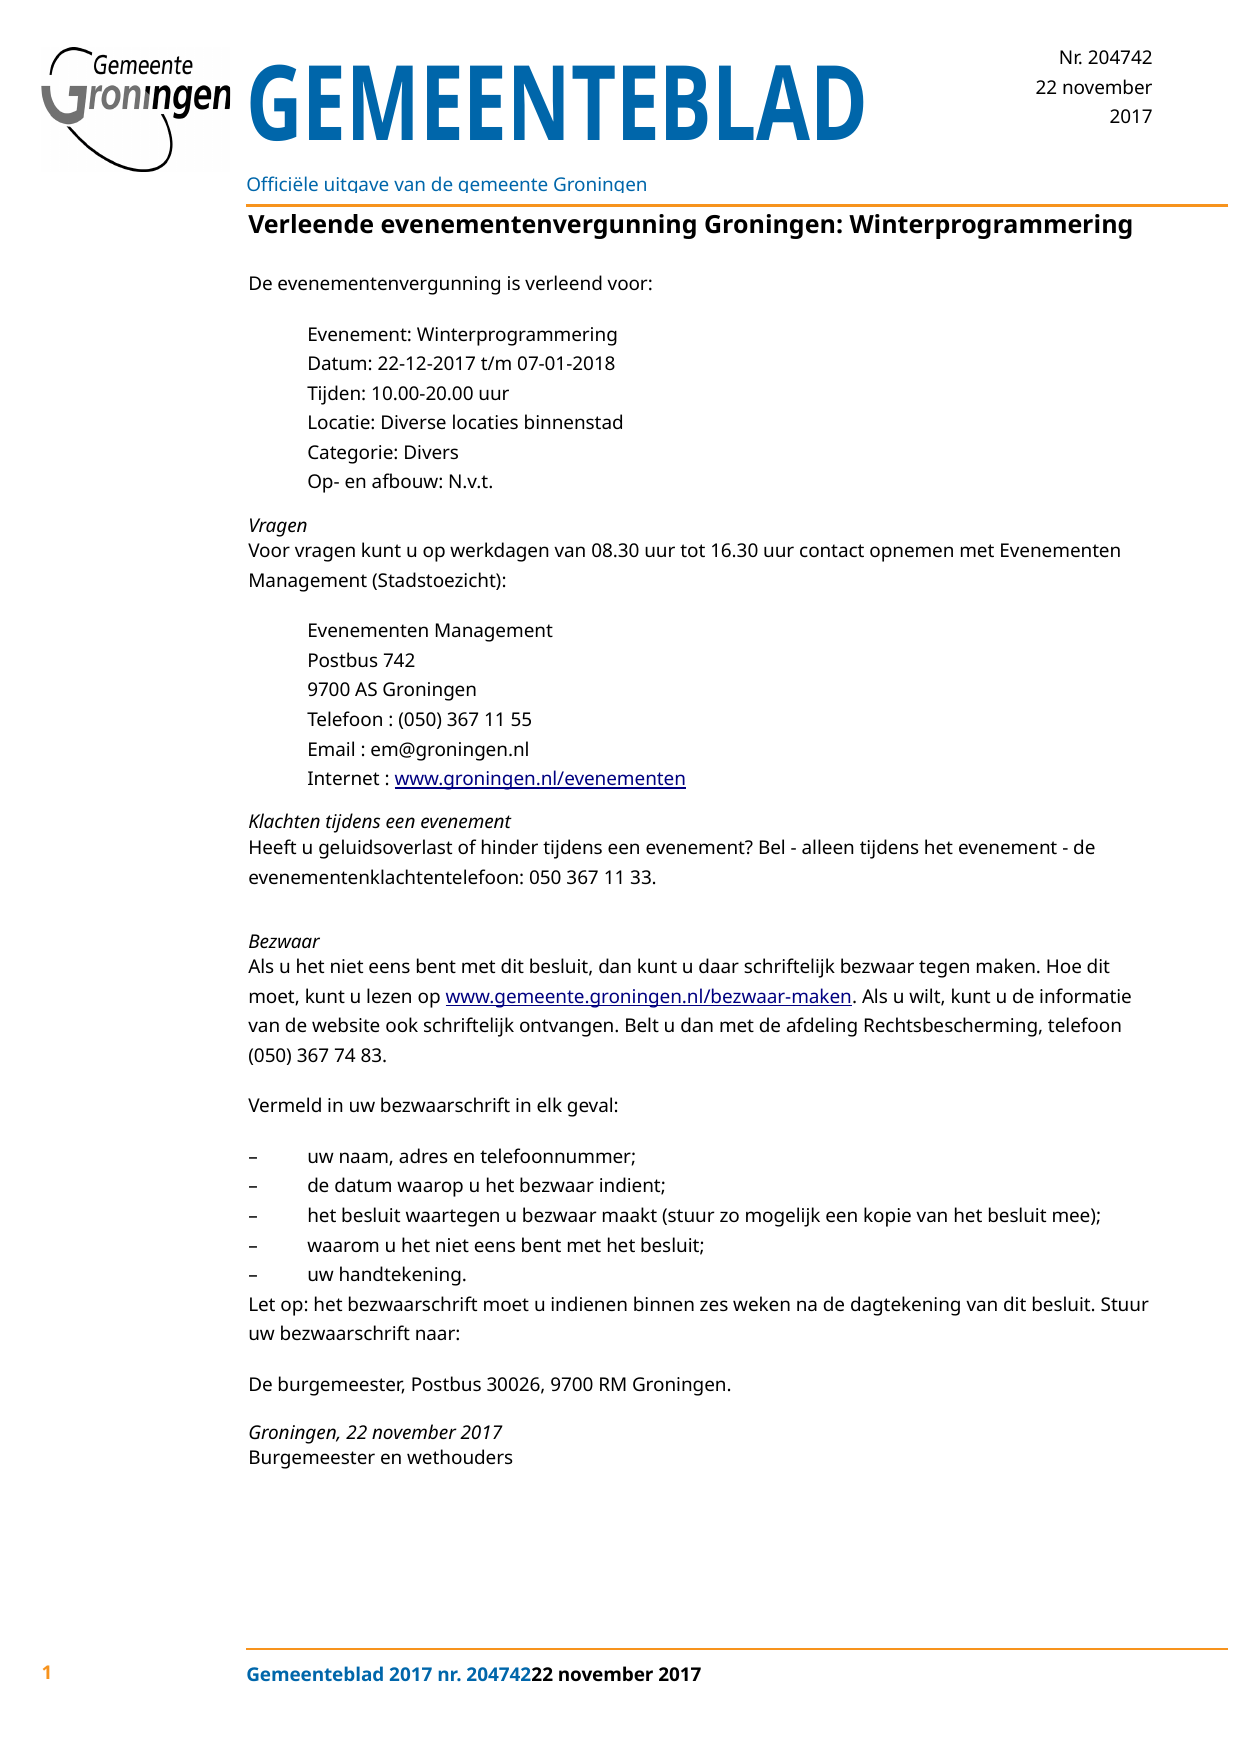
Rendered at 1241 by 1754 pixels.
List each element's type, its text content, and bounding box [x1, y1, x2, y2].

text Burgemeester en wethouders [248, 1444, 1152, 1470]
text De evenementenvergunning is verleend voor: [248, 270, 1152, 296]
list Postbus 742 [248, 647, 1152, 673]
text Klachten tijdens een evenement [248, 808, 1152, 834]
list uw handtekening. [248, 1261, 1152, 1287]
list 9700 AS Groningen [248, 677, 1152, 702]
list Tijden: 10.00-20.00 uur [248, 380, 1152, 406]
list Internet : www.groningen.nl/evenementen [248, 765, 1152, 791]
list uw naam, adres en telefoonnummer; [248, 1143, 1152, 1169]
text Groningen, 22 november 2017 [248, 1419, 1152, 1444]
list Evenementen Management [248, 617, 1152, 643]
list Categorie: Divers [248, 439, 1152, 465]
text Let op: het bezwaarschrift moet u indienen binnen zes weken na de dagtekening van dit besluit. Stuur uw bezwaarschrift naar: [248, 1291, 1152, 1346]
list de datum waarop u het bezwaar indient; [248, 1173, 1152, 1198]
text Voor vragen kunt u op werkdagen van 08.30 uur tot 16.30 uur contact opnemen met Evenementen Management (Stadstoezicht): [248, 537, 1152, 593]
text Als u het niet eens bent met dit besluit, dan kunt u daar schriftelijk bezwaar tegen maken. Hoe dit moet, kunt u lezen op www.gemeente.groningen.nl/bezwaar-maken. Als u wilt, kunt u de informatie van de website ook schriftelijk ontvangen. Belt u dan met de afdeling Rechtsbescherming, telefoon (050) 367 74 83. [248, 953, 1152, 1068]
picture [41, 47, 231, 172]
text Heeft u geluidsoverlast of hinder tijdens een evenement? Bel - alleen tijdens het evenement - de evenementenklachtentelefoon: 050 367 11 33. [248, 834, 1152, 889]
list Locatie: Diverse locaties binnenstad [248, 409, 1152, 435]
text De burgemeester, Postbus 30026, 9700 RM Groningen. [248, 1371, 1152, 1397]
text Vragen [248, 512, 1152, 537]
list Op- en afbouw: N.v.t. [248, 469, 1152, 494]
list het besluit waartegen u bezwaar maakt (stuur zo mogelijk een kopie van het besluit mee); [248, 1202, 1152, 1228]
text Bezwaar [248, 928, 1152, 953]
list Telefoon : (050) 367 11 55 [248, 706, 1152, 732]
text Verleende evenementenvergunning Groningen: Winterprogrammering [248, 207, 1152, 241]
list Email : em@groningen.nl [248, 736, 1152, 762]
list Evenement: Winterprogrammering [248, 321, 1152, 346]
list waarom u het niet eens bent met het besluit; [248, 1232, 1152, 1258]
list Datum: 22-12-2017 t/m 07-01-2018 [248, 350, 1152, 376]
text Vermeld in uw bezwaarschrift in elk geval: [248, 1093, 1152, 1118]
